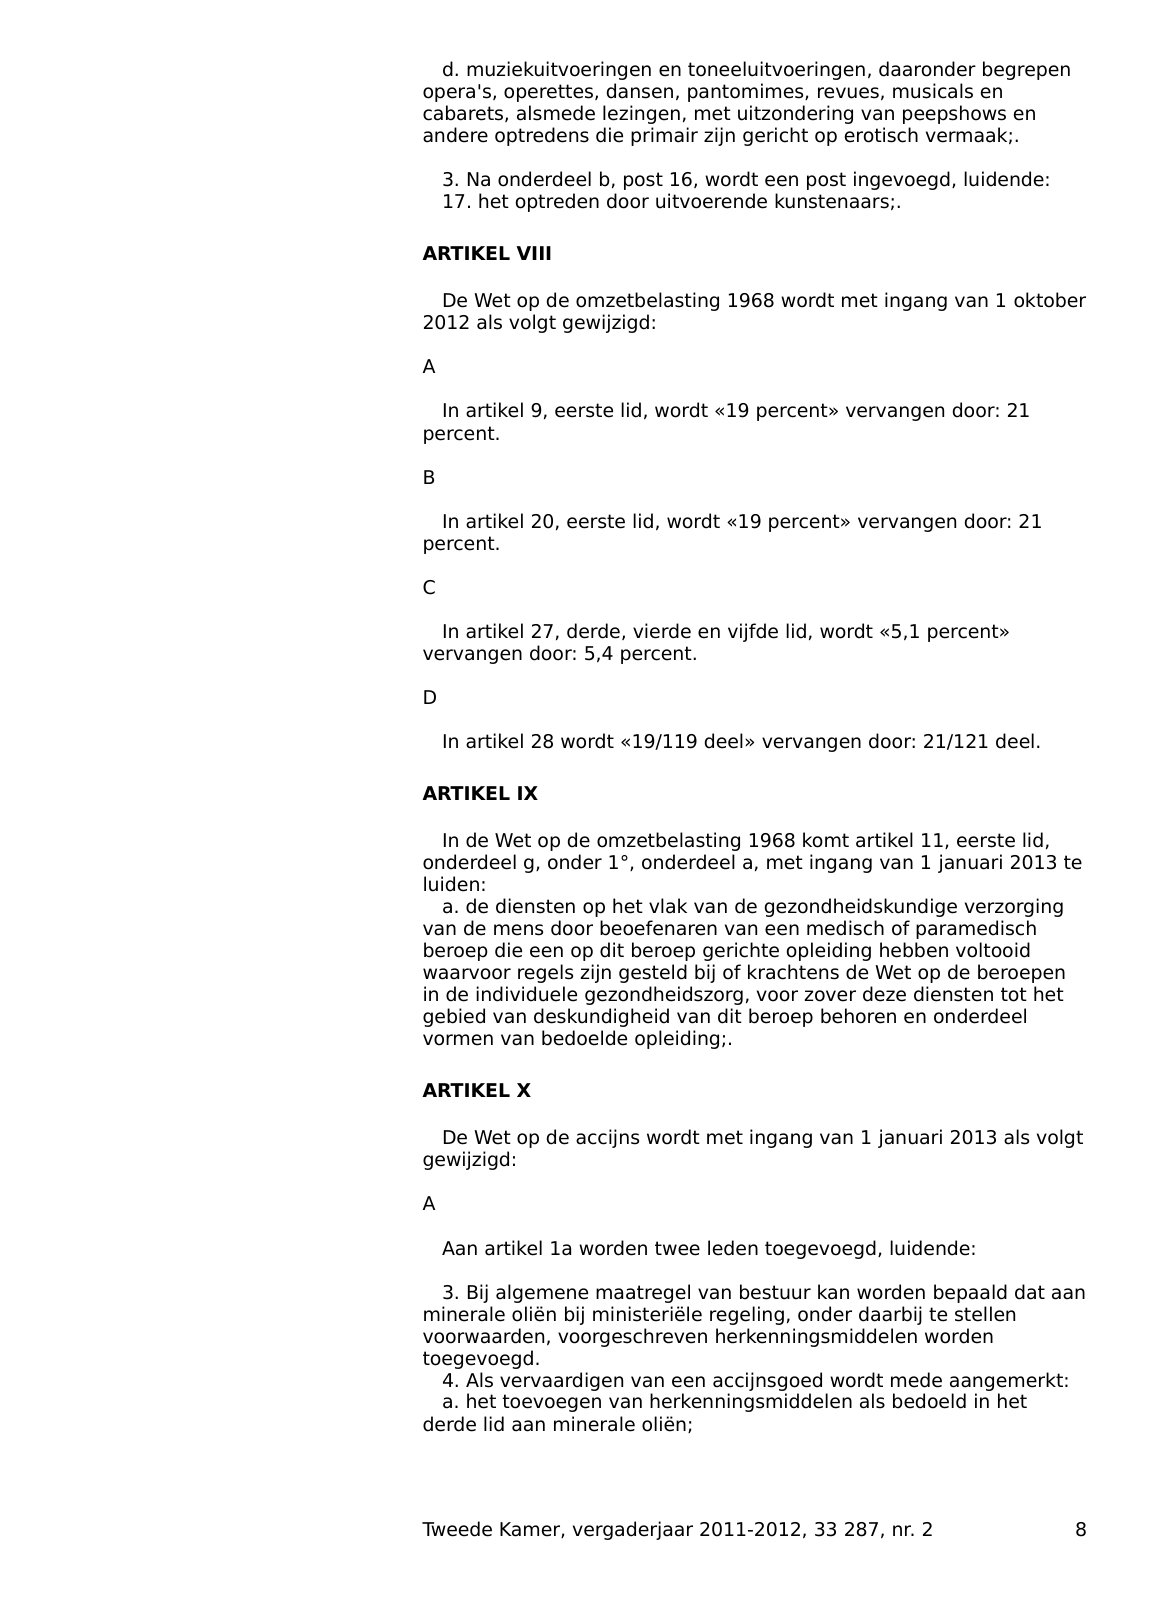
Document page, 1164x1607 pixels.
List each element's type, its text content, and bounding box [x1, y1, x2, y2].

text 4. Als vervaardigen van een accijnsgoed wordt mede aangemerkt: [422, 1369, 1087, 1391]
text C [422, 577, 1087, 599]
text In artikel 27, derde, vierde en vijfde lid, wordt «5,1 percent» vervangen door: 5,4 percent. [422, 621, 1087, 665]
text A [422, 356, 1087, 378]
text In de Wet op de omzetbelasting 1968 komt artikel 11, eerste lid, onderdeel g, onder 1°, onderdeel a, met ingang van 1 januari 2013 te luiden: [422, 830, 1087, 896]
subtitle ARTIKEL X [422, 1080, 1087, 1102]
text 3. Na onderdeel b, post 16, wordt een post ingevoegd, luidende: [422, 169, 1087, 191]
text De Wet op de accijns wordt met ingang van 1 januari 2013 als volgt gewijzigd: [422, 1127, 1087, 1171]
text D [422, 687, 1087, 709]
text In artikel 28 wordt «19/119 deel» vervangen door: 21/121 deel. [422, 731, 1087, 753]
subtitle ARTIKEL VIII [422, 243, 1087, 265]
text Aan artikel 1a worden twee leden toegevoegd, luidende: [422, 1237, 1087, 1259]
text d. muziekuitvoeringen en toneeluitvoeringen, daaronder begrepen opera's, operettes, dansen, pantomimes, revues, musicals en cabarets, alsmede lezingen, met uitzondering van peepshows en andere optredens die primair zijn gericht op erotisch vermaak;. [422, 59, 1087, 147]
subtitle ARTIKEL IX [422, 783, 1087, 805]
text B [422, 467, 1087, 488]
text 3. Bij algemene maatregel van bestuur kan worden bepaald dat aan minerale oliën bij ministeriële regeling, onder daarbij te stellen voorwaarden, voorgeschreven herkenningsmiddelen worden toegevoegd. [422, 1282, 1087, 1369]
text In artikel 20, eerste lid, wordt «19 percent» vervangen door: 21 percent. [422, 511, 1087, 555]
text a. de diensten op het vlak van de gezondheidskundige verzorging van de mens door beoefenaren van een medisch of paramedisch beroep die een op dit beroep gerichte opleiding hebben voltooid waarvoor regels zijn gesteld bij of krachtens de Wet op de beroepen in de individuele gezondheidszorg, voor zover deze diensten tot het gebied van deskundigheid van dit beroep behoren en onderdeel vormen van bedoelde opleiding;. [422, 896, 1087, 1050]
text De Wet op de omzetbelasting 1968 wordt met ingang van 1 oktober 2012 als volgt gewijzigd: [422, 290, 1087, 334]
text In artikel 9, eerste lid, wordt «19 percent» vervangen door: 21 percent. [422, 400, 1087, 444]
text a. het toevoegen van herkenningsmiddelen als bedoeld in het derde lid aan minerale oliën; [422, 1391, 1087, 1435]
text A [422, 1193, 1087, 1215]
text 17. het optreden door uitvoerende kunstenaars;. [422, 191, 1087, 213]
